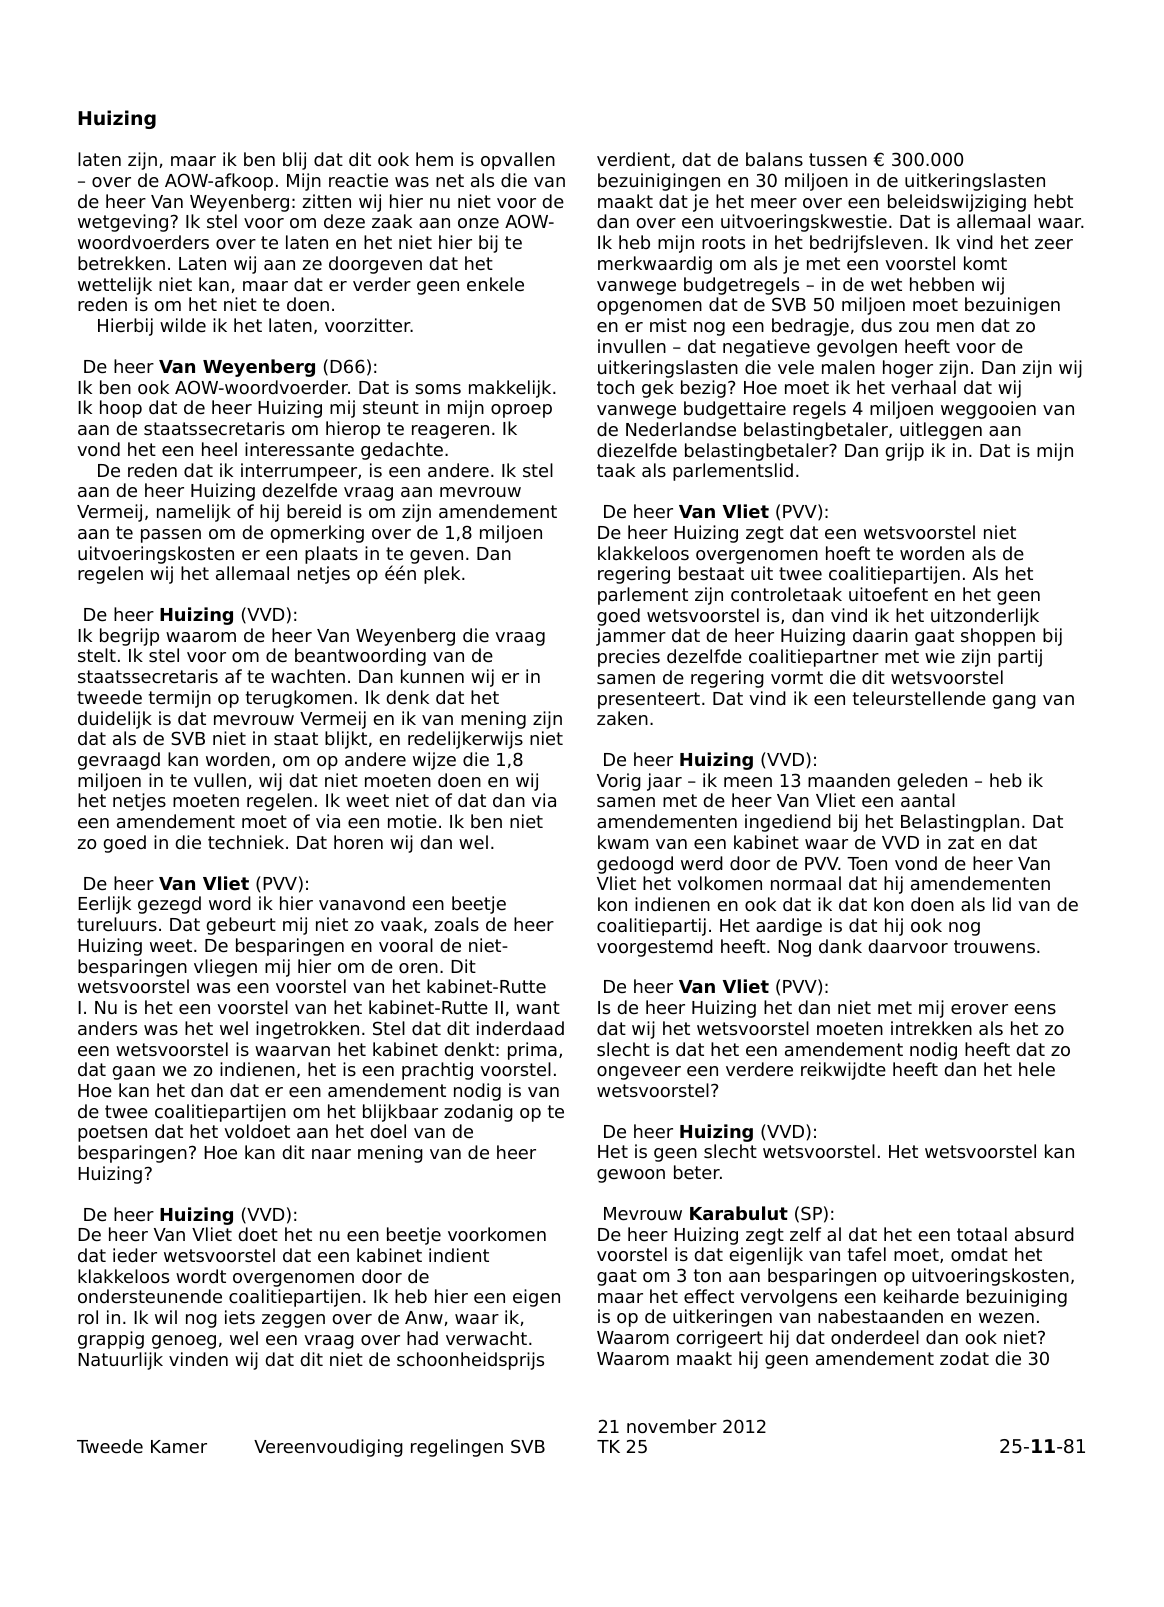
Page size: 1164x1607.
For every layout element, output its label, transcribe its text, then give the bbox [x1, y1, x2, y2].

text Vorig jaar – ik meen 13 maanden geleden – heb ik samen met de heer Van Vliet een aantal amendementen ingediend bij het Belastingplan. Dat kwam van een kabinet waar de VVD in zat en dat gedoogd werd door de PVV. Toen vond de heer Van Vliet het volkomen normaal dat hij amendementen kon indienen en ook dat ik dat kon doen als lid van de coalitiepartij. Het aardige is dat hij ook nog voorgestemd heeft. Nog dank daarvoor trouwens. [596, 771, 1087, 957]
text De heer Huizing zegt zelf al dat het een totaal absurd voorstel is dat eigenlijk van tafel moet, omdat het gaat om 3 ton aan besparingen op uitvoeringskosten, maar het effect vervolgens een keiharde bezuiniging is op de uitkeringen van nabestaanden en wezen. Waarom corrigeert hij dat onderdeel dan ook niet? Waarom maakt hij geen amendement zodat die 30 [596, 1224, 1087, 1369]
text De heer Huizing (VVD): [596, 750, 1087, 771]
text De heer Van Vliet (PVV): [596, 977, 1087, 998]
text De heer Van Weyenberg (D66): [77, 357, 567, 377]
text Eerlijk gezegd word ik hier vanavond een beetje tureluurs. Dat gebeurt mij niet zo vaak, zoals de heer Huizing weet. De besparingen en vooral de niet-besparingen vliegen mij hier om de oren. Dit wetsvoorstel was een voorstel van het kabinet-Rutte I. Nu is het een voorstel van het kabinet-Rutte II, want anders was het wel ingetrokken. Stel dat dit inderdaad een wetsvoorstel is waarvan het kabinet denkt: prima, dat gaan we zo indienen, het is een prachtig voorstel. Hoe kan het dan dat er een amendement nodig is van de twee coalitiepartijen om het blijkbaar zodanig op te poetsen dat het voldoet aan het doel van de besparingen? Hoe kan dit naar mening van de heer Huizing? [77, 894, 567, 1184]
text verdient, dat de balans tussen € 300.000 bezuinigingen en 30 miljoen in de uitkeringslasten maakt dat je het meer over een beleidswijziging hebt dan over een uitvoeringskwestie. Dat is allemaal waar. Ik heb mijn roots in het bedrijfsleven. Ik vind het zeer merkwaardig om als je met een voorstel komt vanwege budgetregels – in de wet hebben wij opgenomen dat de SVB 50 miljoen moet bezuinigen en er mist nog een bedragje, dus zou men dat zo invullen – dat negatieve gevolgen heeft voor de uitkeringslasten die vele malen hoger zijn. Dan zijn wij toch gek bezig? Hoe moet ik het verhaal dat wij vanwege budgettaire regels 4 miljoen weggooien van de Nederlandse belastingbetaler, uitleggen aan diezelfde belastingbetaler? Dan grijp ik in. Dat is mijn taak als parlementslid. [596, 150, 1087, 482]
text Hierbij wilde ik het laten, voorzitter. [77, 316, 567, 337]
text De heer Huizing zegt dat een wetsvoorstel niet klakkeloos overgenomen hoeft te worden als de regering bestaat uit twee coalitiepartijen. Als het parlement zijn controletaak uitoefent en het geen goed wetsvoorstel is, dan vind ik het uitzonderlijk jammer dat de heer Huizing daarin gaat shoppen bij precies dezelfde coalitiepartner met wie zijn partij samen de regering vormt die dit wetsvoorstel presenteert. Dat vind ik een teleurstellende gang van zaken. [596, 523, 1087, 730]
text Ik begrijp waarom de heer Van Weyenberg die vraag stelt. Ik stel voor om de beantwoording van de staatssecretaris af te wachten. Dan kunnen wij er in tweede termijn op terugkomen. Ik denk dat het duidelijk is dat mevrouw Vermeij en ik van mening zijn dat als de SVB niet in staat blijkt, en redelijkerwijs niet gevraagd kan worden, om op andere wijze die 1,8 miljoen in te vullen, wij dat niet moeten doen en wij het netjes moeten regelen. Ik weet niet of dat dan via een amendement moet of via een motie. Ik ben niet zo goed in die techniek. Dat horen wij dan wel. [77, 626, 567, 853]
text laten zijn, maar ik ben blij dat dit ook hem is opvallen – over de AOW-afkoop. Mijn reactie was net als die van de heer Van Weyenberg: zitten wij hier nu niet voor de wetgeving? Ik stel voor om deze zaak aan onze AOW-woordvoerders over te laten en het niet hier bij te betrekken. Laten wij aan ze doorgeven dat het wettelijk niet kan, maar dat er verder geen enkele reden is om het niet te doen. [77, 150, 567, 316]
text De heer Van Vliet (PVV): [596, 502, 1087, 523]
text De heer Huizing (VVD): [77, 1204, 567, 1225]
text Het is geen slecht wetsvoorstel. Het wetsvoorstel kan gewoon beter. [596, 1142, 1087, 1184]
text Ik ben ook AOW-woordvoerder. Dat is soms makkelijk. Ik hoop dat de heer Huizing mij steunt in mijn oproep aan de staatssecretaris om hierop te reageren. Ik vond het een heel interessante gedachte. [77, 377, 567, 460]
text Mevrouw Karabulut (SP): [596, 1204, 1087, 1224]
text De heer Van Vliet doet het nu een beetje voorkomen dat ieder wetsvoorstel dat een kabinet indient klakkeloos wordt overgenomen door de ondersteunende coalitiepartijen. Ik heb hier een eigen rol in. Ik wil nog iets zeggen over de Anw, waar ik, grappig genoeg, wel een vraag over had verwacht. Natuurlijk vinden wij dat dit niet de schoonheidsprijs [77, 1225, 567, 1370]
text De heer Huizing (VVD): [596, 1122, 1087, 1142]
text Is de heer Huizing het dan niet met mij erover eens dat wij het wetsvoorstel moeten intrekken als het zo slecht is dat het een amendement nodig heeft dat zo ongeveer een verdere reikwijdte heeft dan het hele wetsvoorstel? [596, 998, 1087, 1102]
text De heer Van Vliet (PVV): [77, 873, 567, 894]
text De reden dat ik interrumpeer, is een andere. Ik stel aan de heer Huizing dezelfde vraag aan mevrouw Vermeij, namelijk of hij bereid is om zijn amendement aan te passen om de opmerking over de 1,8 miljoen uitvoeringskosten er een plaats in te geven. Dan regelen wij het allemaal netjes op één plek. [77, 460, 567, 585]
text De heer Huizing (VVD): [77, 605, 567, 626]
